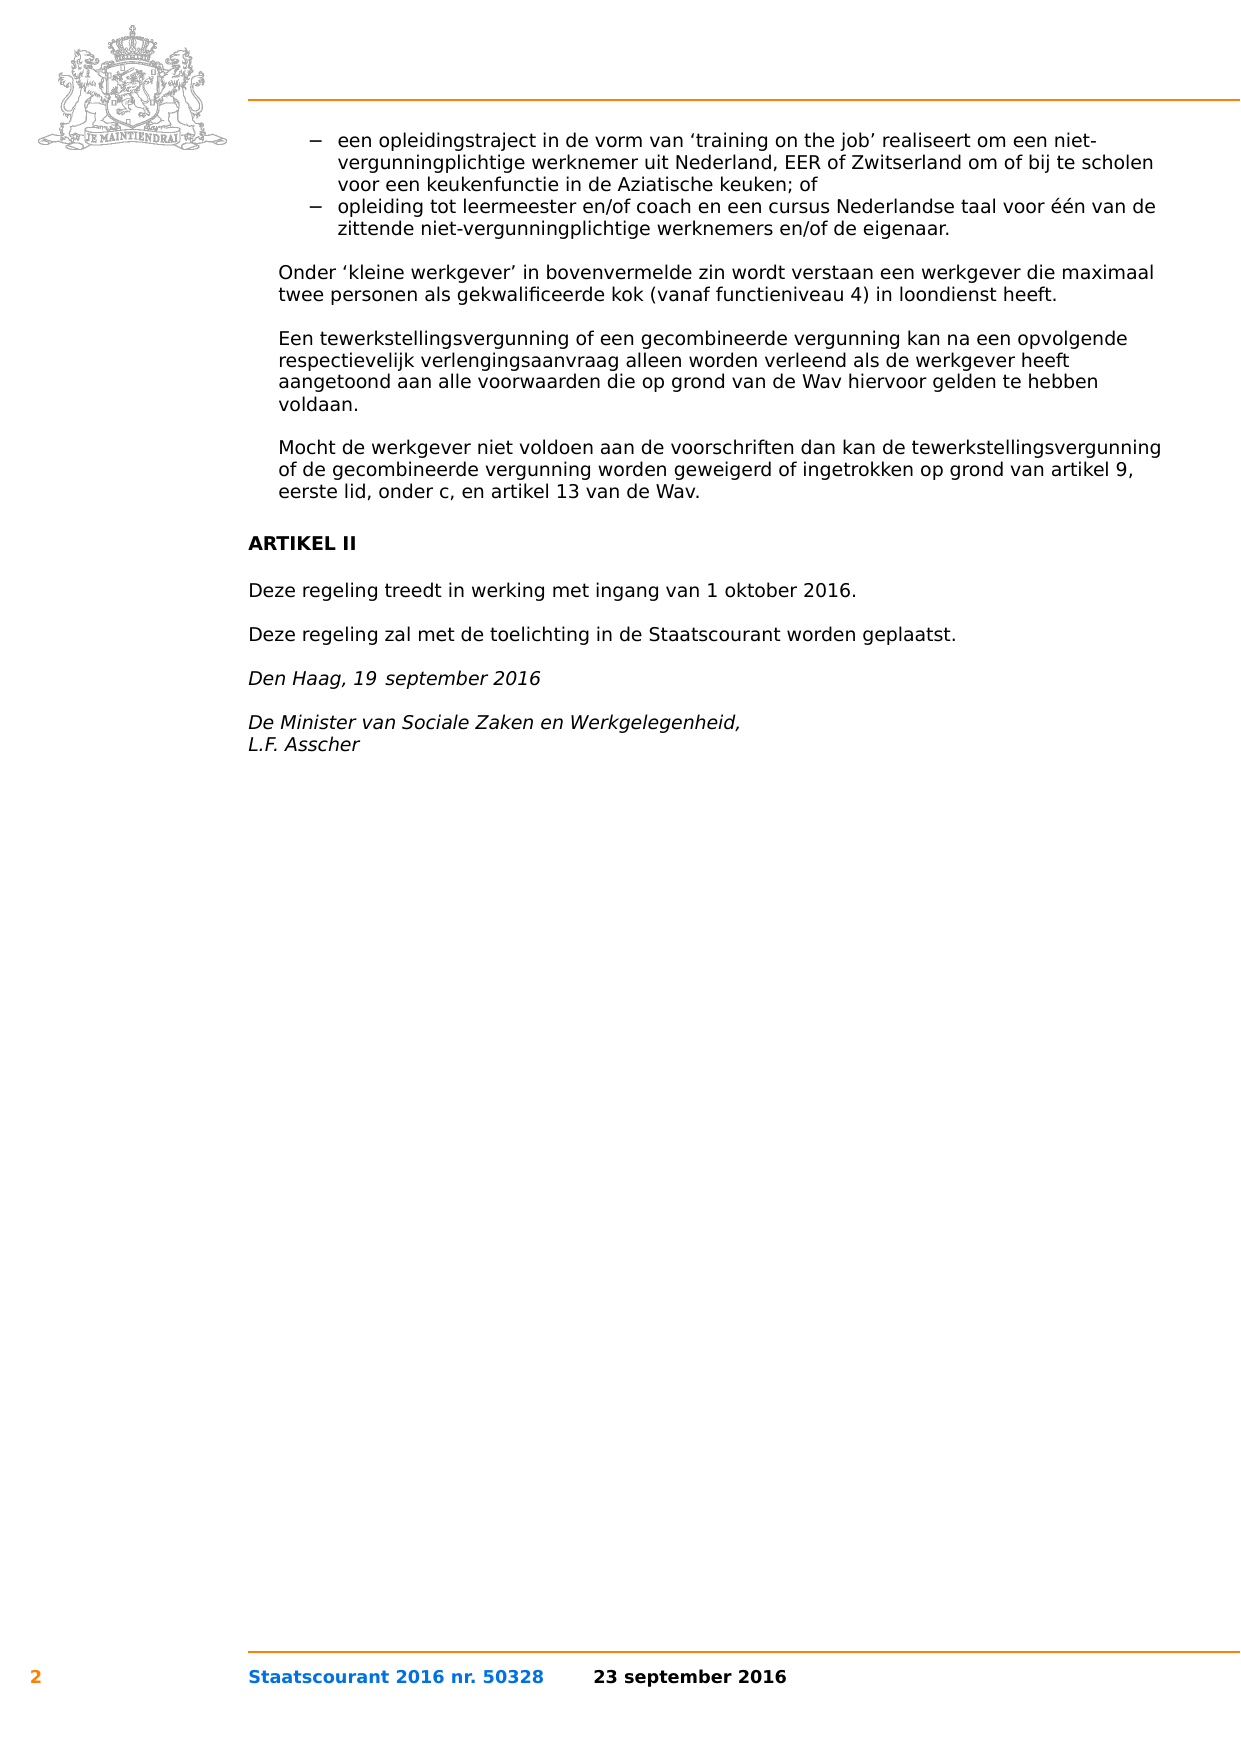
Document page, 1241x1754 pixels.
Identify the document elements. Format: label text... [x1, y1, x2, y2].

text Deze regeling treedt in werking met ingang van 1 oktober 2016. [248, 580, 1163, 602]
text − een opleidingstraject in de vorm van ‘training on the job’ realiseert om een niet-vergunningplichtige werknemer uit Nederland, EER of Zwitserland om of bij te scholen voor een keukenfunctie in de Aziatische keuken; of [308, 130, 1163, 196]
text Mocht de werkgever niet voldoen aan de voorschriften dan kan de tewerkstellingsvergunning of de gecombineerde vergunning worden geweigerd of ingetrokken op grond van artikel 9, eerste lid, onder c, en artikel 13 van de Wav. [278, 437, 1163, 503]
text Onder ‘kleine werkgever’ in bovenvermelde zin wordt verstaan een werkgever die maximaal twee personen als gekwalificeerde kok (vanaf functieniveau 4) in loondienst heeft. [278, 262, 1163, 306]
text Deze regeling zal met de toelichting in de Staatscourant worden geplaatst. [248, 624, 1163, 646]
subtitle ARTIKEL II [248, 533, 1163, 555]
text − opleiding tot leermeester en/of coach en een cursus Nederlandse taal voor één van de zittende niet-vergunningplichtige werknemers en/of de eigenaar. [308, 196, 1163, 240]
text De Minister van Sociale Zaken en Werkgelegenheid, L.F. Asscher [248, 712, 1163, 756]
text Een tewerkstellingsvergunning of een gecombineerde vergunning kan na een opvolgende respectievelijk verlengingsaanvraag alleen worden verleend als de werkgever heeft aangetoond aan alle voorwaarden die op grond van de Wav hiervoor gelden te hebben voldaan. [278, 327, 1163, 415]
picture [38, 25, 227, 150]
text Den Haag, 19 september 2016 [248, 668, 1163, 690]
